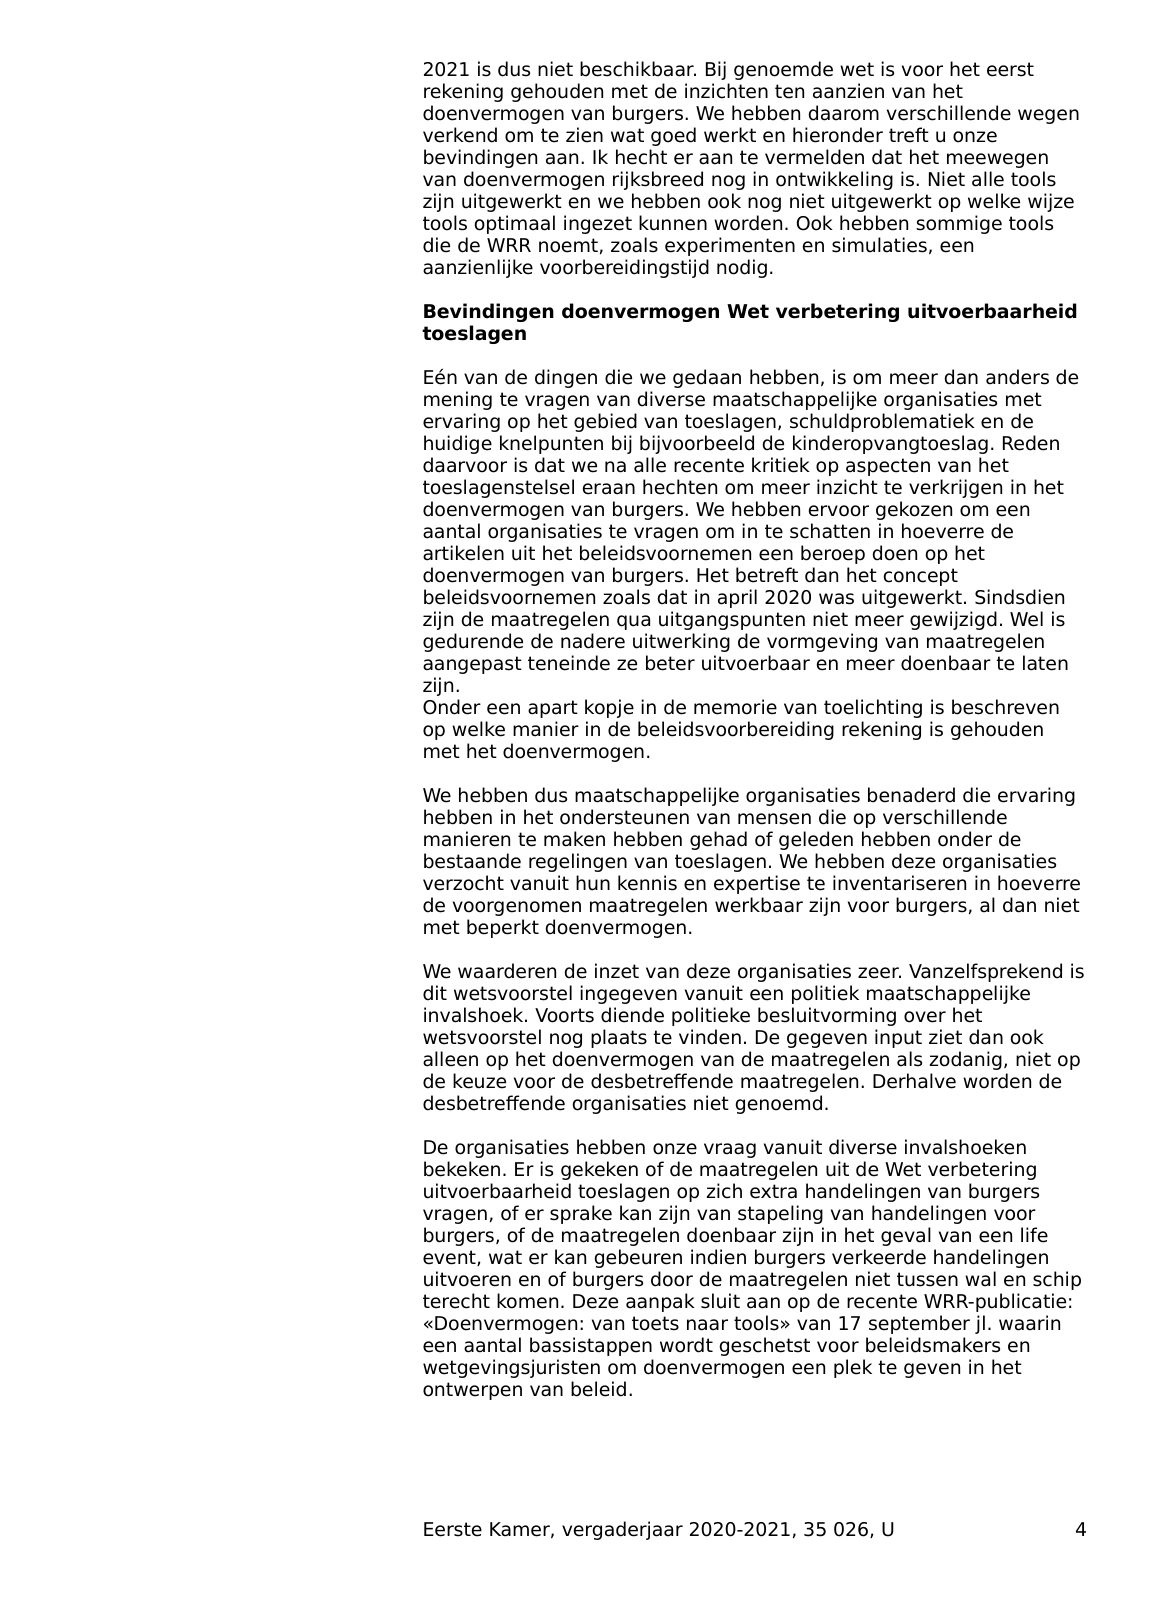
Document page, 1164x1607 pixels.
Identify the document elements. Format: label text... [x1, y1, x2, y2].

text 2021 is dus niet beschikbaar. Bij genoemde wet is voor het eerst rekening gehouden met de inzichten ten aanzien van het doenvermogen van burgers. We hebben daarom verschillende wegen verkend om te zien wat goed werkt en hieronder treft u onze bevindingen aan. Ik hecht er aan te vermelden dat het meewegen van doenvermogen rijksbreed nog in ontwikkeling is. Niet alle tools zijn uitgewerkt en we hebben ook nog niet uitgewerkt op welke wijze tools optimaal ingezet kunnen worden. Ook hebben sommige tools die de WRR noemt, zoals experimenten en simulaties, een aanzienlijke voorbereidingstijd nodig. [422, 59, 1087, 279]
text We waarderen de inzet van deze organisaties zeer. Vanzelfsprekend is dit wetsvoorstel ingegeven vanuit een politiek maatschappelijke invalshoek. Voorts diende politieke besluitvorming over het wetsvoorstel nog plaats te vinden. De gegeven input ziet dan ook alleen op het doenvermogen van de maatregelen als zodanig, niet op de keuze voor de desbetreffende maatregelen. Derhalve worden de desbetreffende organisaties niet genoemd. [422, 961, 1087, 1115]
subtitle Bevindingen doenvermogen Wet verbetering uitvoerbaarheid toeslagen [422, 301, 1087, 345]
text We hebben dus maatschappelijke organisaties benaderd die ervaring hebben in het ondersteunen van mensen die op verschillende manieren te maken hebben gehad of geleden hebben onder de bestaande regelingen van toeslagen. We hebben deze organisaties verzocht vanuit hun kennis en expertise te inventariseren in hoeverre de voorgenomen maatregelen werkbaar zijn voor burgers, al dan niet met beperkt doenvermogen. [422, 785, 1087, 939]
text De organisaties hebben onze vraag vanuit diverse invalshoeken bekeken. Er is gekeken of de maatregelen uit de Wet verbetering uitvoerbaarheid toeslagen op zich extra handelingen van burgers vragen, of er sprake kan zijn van stapeling van handelingen voor burgers, of de maatregelen doenbaar zijn in het geval van een life event, wat er kan gebeuren indien burgers verkeerde handelingen uitvoeren en of burgers door de maatregelen niet tussen wal en schip terecht komen. Deze aanpak sluit aan op de recente WRR-publicatie: «Doenvermogen: van toets naar tools» van 17 september jl. waarin een aantal bassistappen wordt geschetst voor beleidsmakers en wetgevingsjuristen om doenvermogen een plek te geven in het ontwerpen van beleid. [422, 1137, 1087, 1401]
text Onder een apart kopje in de memorie van toelichting is beschreven op welke manier in de beleidsvoorbereiding rekening is gehouden met het doenvermogen. [422, 697, 1087, 763]
text Eén van de dingen die we gedaan hebben, is om meer dan anders de mening te vragen van diverse maatschappelijke organisaties met ervaring op het gebied van toeslagen, schuldproblematiek en de huidige knelpunten bij bijvoorbeeld de kinderopvangtoeslag. Reden daarvoor is dat we na alle recente kritiek op aspecten van het toeslagenstelsel eraan hechten om meer inzicht te verkrijgen in het doenvermogen van burgers. We hebben ervoor gekozen om een aantal organisaties te vragen om in te schatten in hoeverre de artikelen uit het beleidsvoornemen een beroep doen op het doenvermogen van burgers. Het betreft dan het concept beleidsvoornemen zoals dat in april 2020 was uitgewerkt. Sindsdien zijn de maatregelen qua uitgangspunten niet meer gewijzigd. Wel is gedurende de nadere uitwerking de vormgeving van maatregelen aangepast teneinde ze beter uitvoerbaar en meer doenbaar te laten zijn. [422, 367, 1087, 697]
